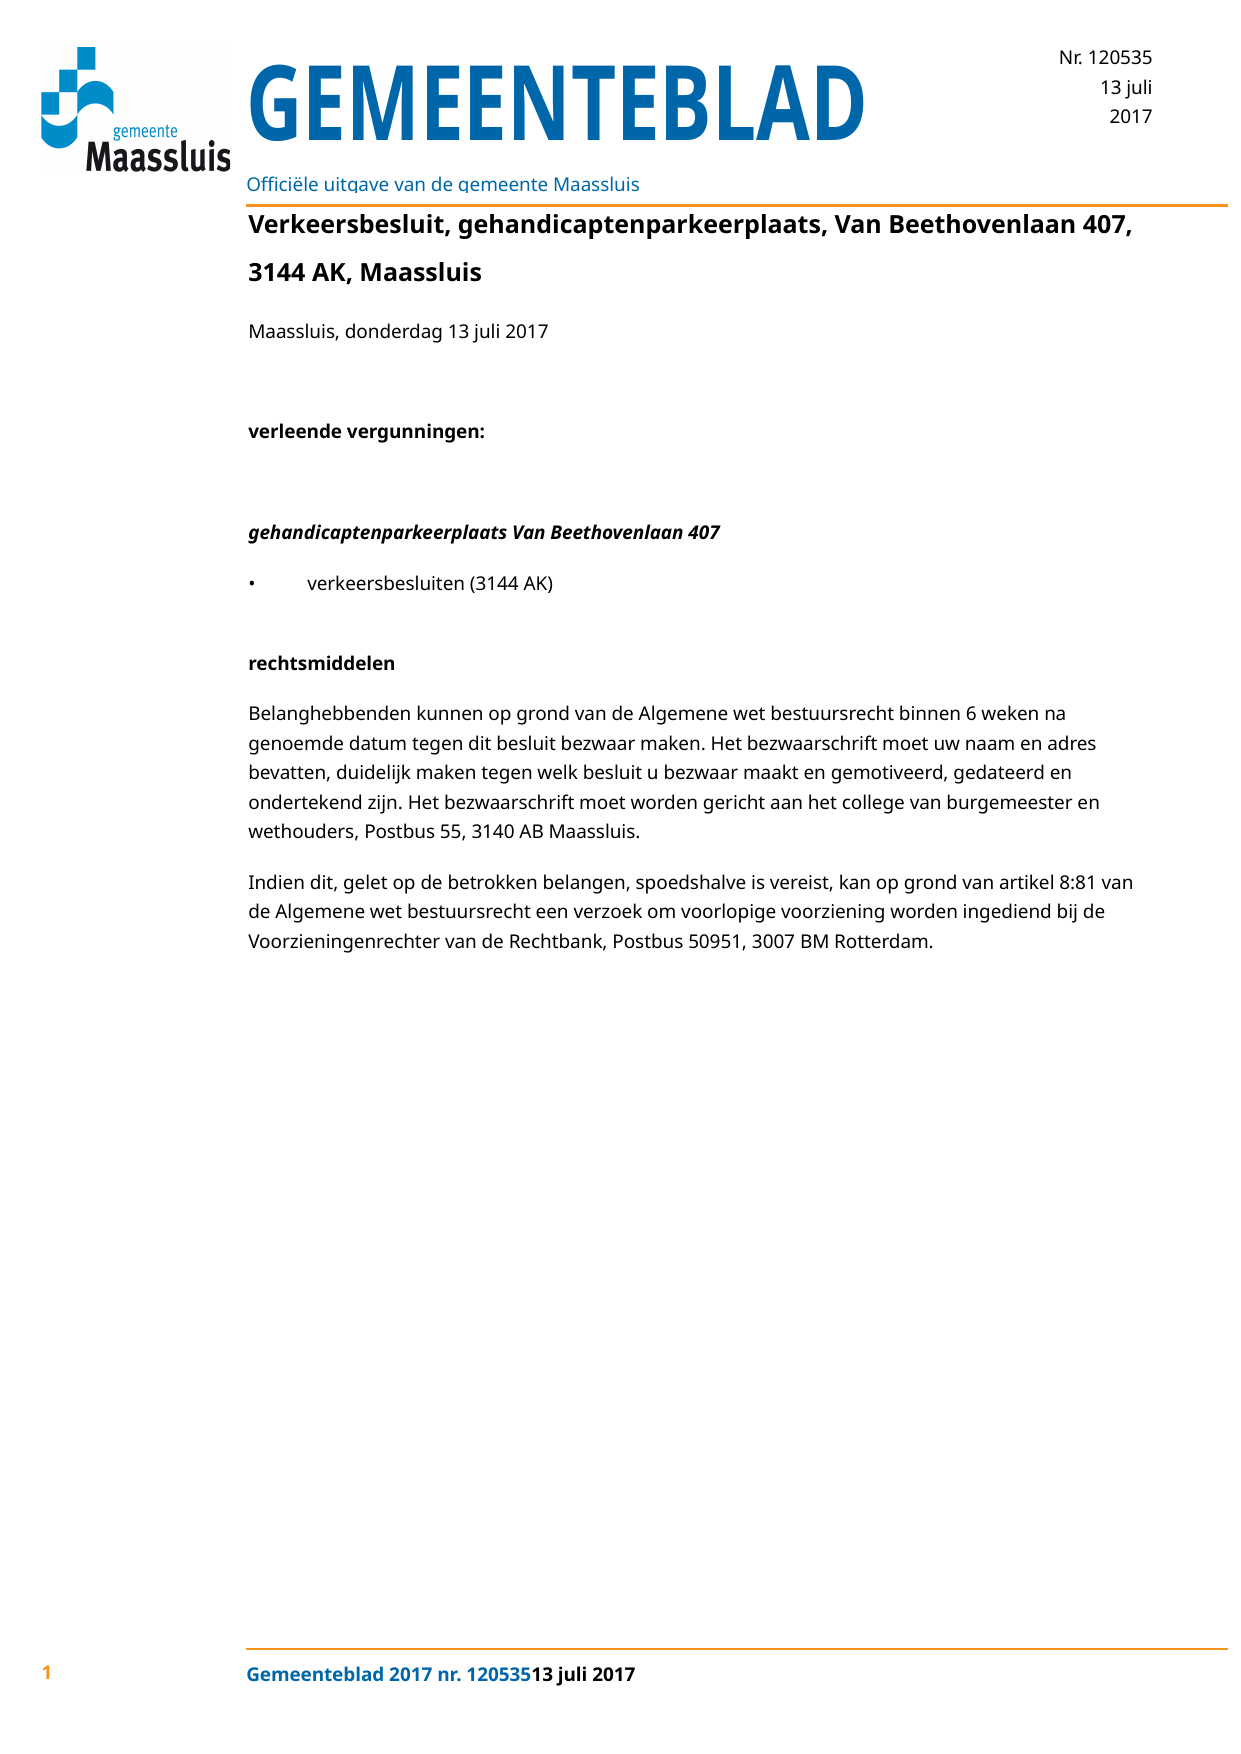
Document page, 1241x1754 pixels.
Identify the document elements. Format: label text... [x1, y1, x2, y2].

text verleende vergunningen: [248, 419, 1152, 444]
list verkeersbesluiten (3144 AK) [248, 570, 1152, 596]
text Maassluis, donderdag 13 juli 2017 [248, 318, 1152, 344]
text Verkeersbesluit, gehandicaptenparkeerplaats, Van Beethovenlaan 407, 3144 AK, Maassluis [248, 207, 1152, 288]
text Belanghebbenden kunnen op grond van de Algemene wet bestuursrecht binnen 6 weken na genoemde datum tegen dit besluit bezwaar maken. Het bezwaarschrift moet uw naam en adres bevatten, duidelijk maken tegen welk besluit u bezwaar maakt en gemotiveerd, gedateerd en ondertekend zijn. Het bezwaarschrift moet worden gericht aan het college van burgemeester en wethouders, Postbus 55, 3140 AB Maassluis. [248, 700, 1152, 844]
picture [41, 47, 231, 172]
text Indien dit, gelet op de betrokken belangen, spoedshalve is vereist, kan op grond van artikel 8:81 van de Algemene wet bestuursrecht een verzoek om voorlopige voorziening worden ingediend bij de Voorzieningenrechter van de Rechtbank, Postbus 50951, 3007 BM Rotterdam. [248, 869, 1152, 954]
text gehandicaptenparkeerplaats Van Beethovenlaan 407 [248, 519, 1152, 545]
picture [41, 47, 77, 92]
text rechtsmiddelen [248, 650, 1152, 676]
